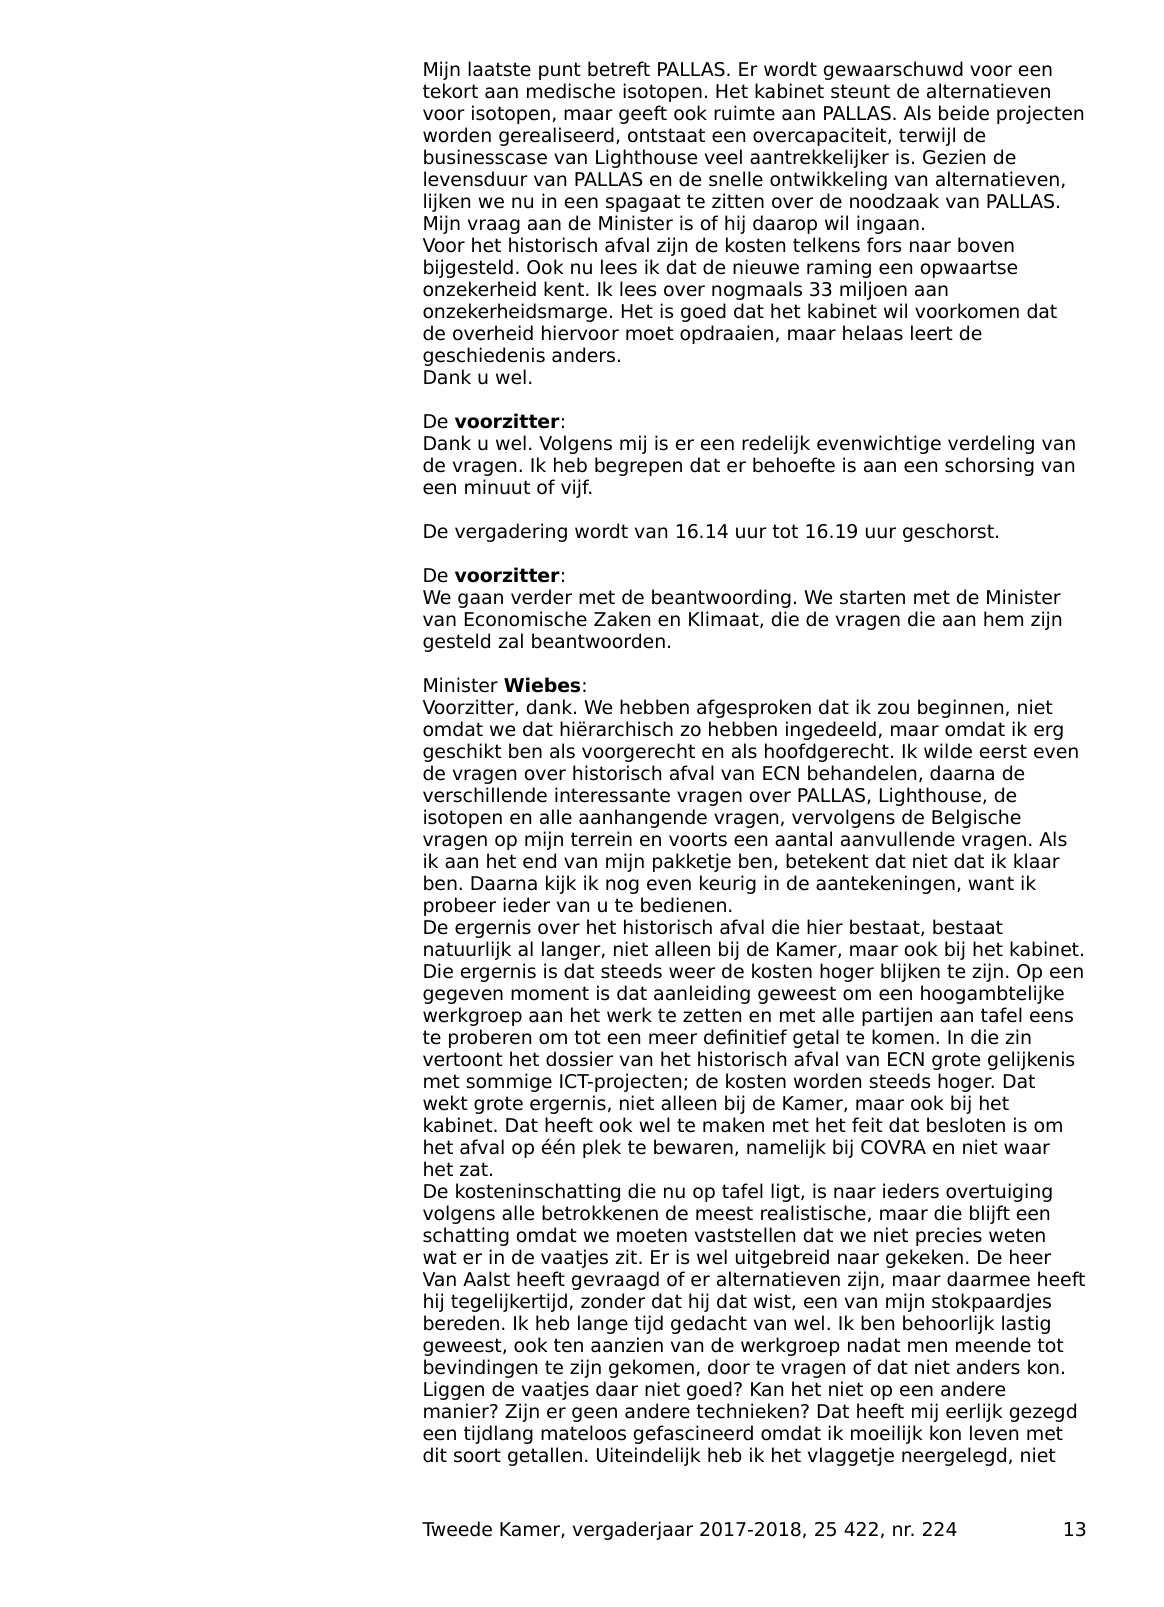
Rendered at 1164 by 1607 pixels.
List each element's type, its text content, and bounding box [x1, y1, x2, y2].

text De vergadering wordt van 16.14 uur tot 16.19 uur geschorst. [422, 521, 1087, 543]
text Minister Wiebes: [422, 675, 1087, 697]
text Voor het historisch afval zijn de kosten telkens fors naar boven bijgesteld. Ook nu lees ik dat de nieuwe raming een opwaartse onzekerheid kent. Ik lees over nogmaals 33 miljoen aan onzekerheidsmarge. Het is goed dat het kabinet wil voorkomen dat de overheid hiervoor moet opdraaien, maar helaas leert de geschiedenis anders. [422, 235, 1087, 367]
text Dank u wel. Volgens mij is er een redelijk evenwichtige verdeling van de vragen. Ik heb begrepen dat er behoefte is aan een schorsing van een minuut of vijf. [422, 433, 1087, 499]
text Voorzitter, dank. We hebben afgesproken dat ik zou beginnen, niet omdat we dat hiërarchisch zo hebben ingedeeld, maar omdat ik erg geschikt ben als voorgerecht en als hoofdgerecht. Ik wilde eerst even de vragen over historisch afval van ECN behandelen, daarna de verschillende interessante vragen over PALLAS, Lighthouse, de isotopen en alle aanhangende vragen, vervolgens de Belgische vragen op mijn terrein en voorts een aantal aanvullende vragen. Als ik aan het end van mijn pakketje ben, betekent dat niet dat ik klaar ben. Daarna kijk ik nog even keurig in de aantekeningen, want ik probeer ieder van u te bedienen. [422, 697, 1087, 917]
text De voorzitter: [422, 565, 1087, 587]
text Dank u wel. [422, 367, 1087, 389]
text De voorzitter: [422, 411, 1087, 433]
text De kosteninschatting die nu op tafel ligt, is naar ieders overtuiging volgens alle betrokkenen de meest realistische, maar die blijft een schatting omdat we moeten vaststellen dat we niet precies weten wat er in de vaatjes zit. Er is wel uitgebreid naar gekeken. De heer Van Aalst heeft gevraagd of er alternatieven zijn, maar daarmee heeft hij tegelijkertijd, zonder dat hij dat wist, een van mijn stokpaardjes bereden. Ik heb lange tijd gedacht van wel. Ik ben behoorlijk lastig geweest, ook ten aanzien van de werkgroep nadat men meende tot bevindingen te zijn gekomen, door te vragen of dat niet anders kon. Liggen de vaatjes daar niet goed? Kan het niet op een andere manier? Zijn er geen andere technieken? Dat heeft mij eerlijk gezegd een tijdlang mateloos gefascineerd omdat ik moeilijk kon leven met dit soort getallen. Uiteindelijk heb ik het vlaggetje neergelegd, niet [422, 1181, 1087, 1467]
text De ergernis over het historisch afval die hier bestaat, bestaat natuurlijk al langer, niet alleen bij de Kamer, maar ook bij het kabinet. Die ergernis is dat steeds weer de kosten hoger blijken te zijn. Op een gegeven moment is dat aanleiding geweest om een hoogambtelijke werkgroep aan het werk te zetten en met alle partijen aan tafel eens te proberen om tot een meer definitief getal te komen. In die zin vertoont het dossier van het historisch afval van ECN grote gelijkenis met sommige ICT-projecten; de kosten worden steeds hoger. Dat wekt grote ergernis, niet alleen bij de Kamer, maar ook bij het kabinet. Dat heeft ook wel te maken met het feit dat besloten is om het afval op één plek te bewaren, namelijk bij COVRA en niet waar het zat. [422, 917, 1087, 1181]
text Mijn laatste punt betreft PALLAS. Er wordt gewaarschuwd voor een tekort aan medische isotopen. Het kabinet steunt de alternatieven voor isotopen, maar geeft ook ruimte aan PALLAS. Als beide projecten worden gerealiseerd, ontstaat een overcapaciteit, terwijl de businesscase van Lighthouse veel aantrekkelijker is. Gezien de levensduur van PALLAS en de snelle ontwikkeling van alternatieven, lijken we nu in een spagaat te zitten over de noodzaak van PALLAS. Mijn vraag aan de Minister is of hij daarop wil ingaan. [422, 59, 1087, 235]
text We gaan verder met de beantwoording. We starten met de Minister van Economische Zaken en Klimaat, die de vragen die aan hem zijn gesteld zal beantwoorden. [422, 587, 1087, 653]
